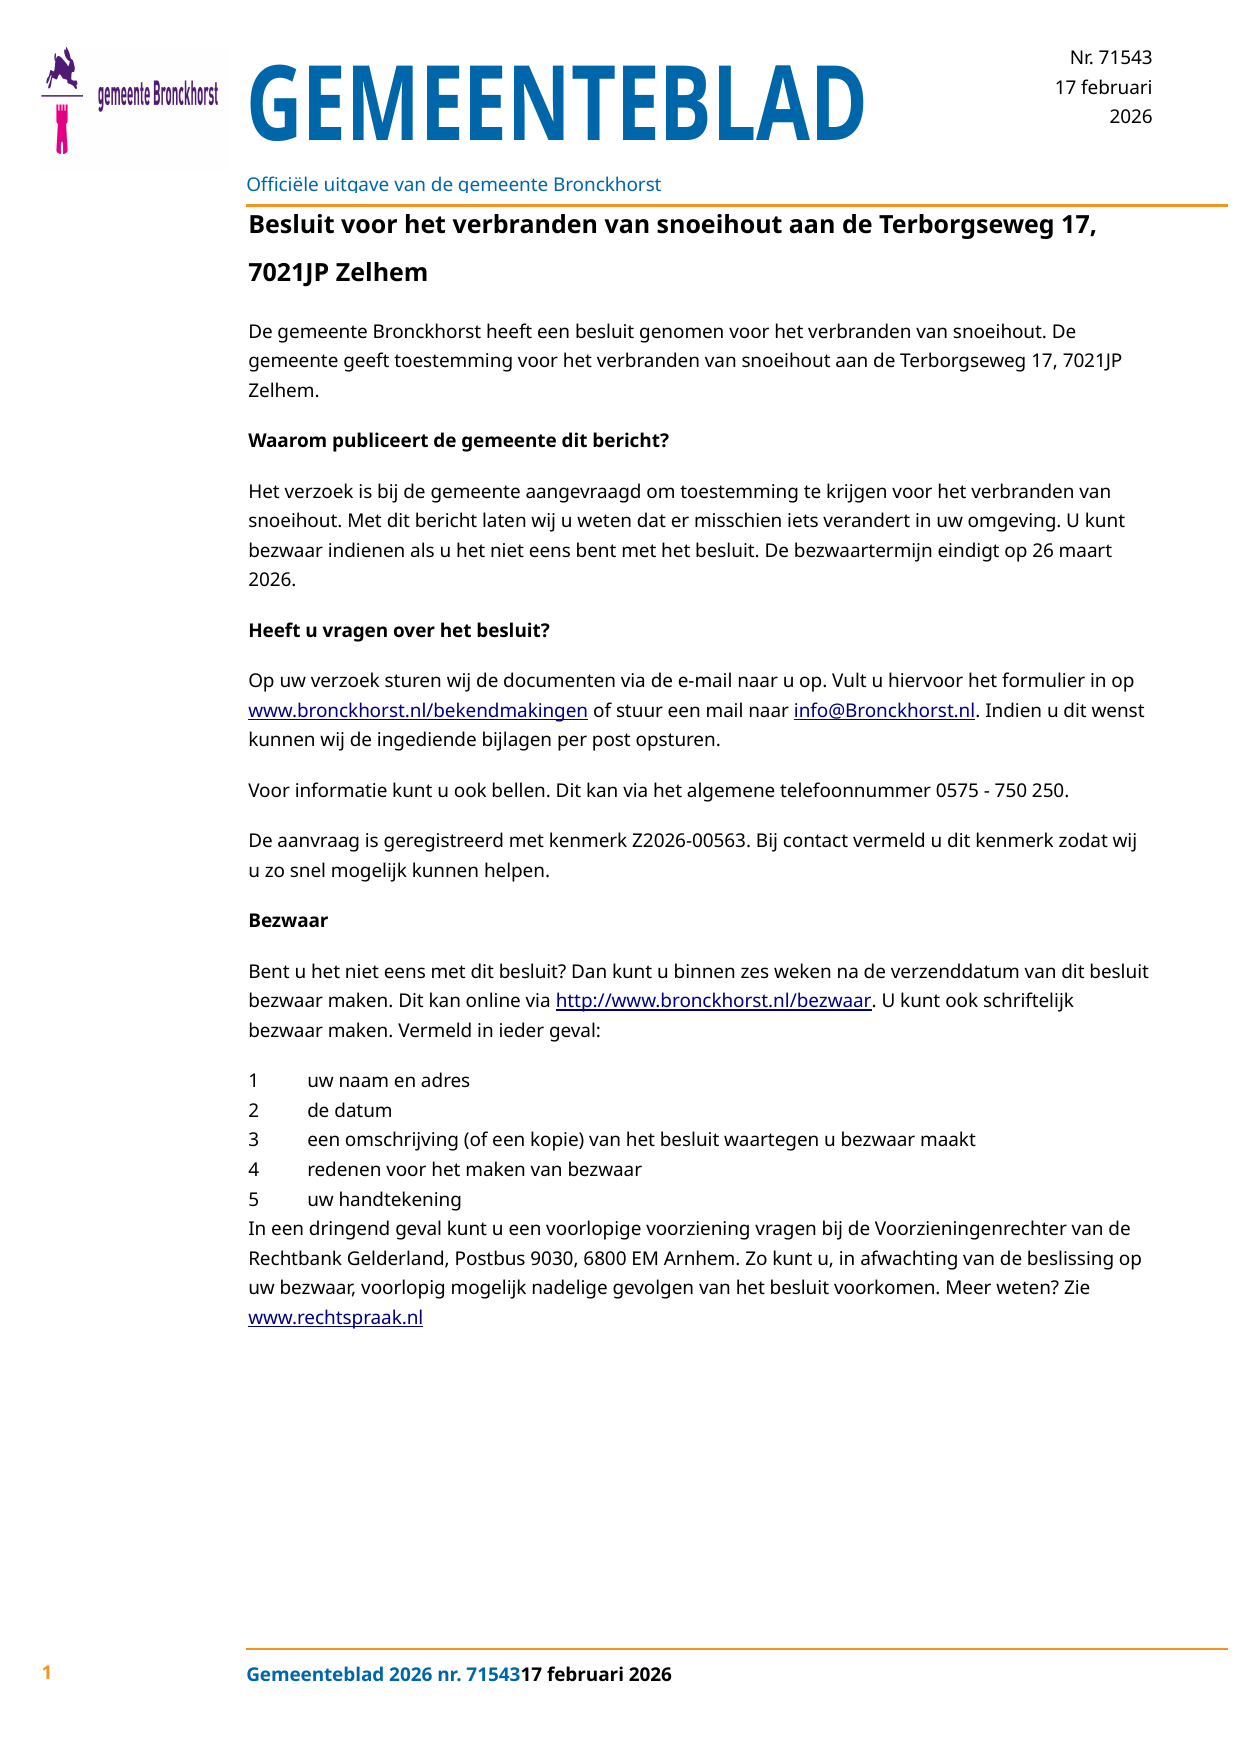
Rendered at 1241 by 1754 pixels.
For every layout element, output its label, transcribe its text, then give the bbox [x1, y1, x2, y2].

text De aanvraag is geregistreerd met kenmerk Z2026-00563. Bij contact vermeld u dit kenmerk zodat wij u zo snel mogelijk kunnen helpen. [248, 827, 1152, 883]
text Bezwaar [248, 907, 1152, 933]
text De gemeente Bronckhorst heeft een besluit genomen voor het verbranden van snoeihout. De gemeente geeft toestemming voor het verbranden van snoeihout aan de Terborgseweg 17, 7021JP Zelhem. [248, 318, 1152, 403]
text Het verzoek is bij de gemeente aangevraagd om toestemming te krijgen voor het verbranden van snoeihout. Met dit bericht laten wij u weten dat er misschien iets verandert in uw omgeving. U kunt bezwaar indienen als u het niet eens bent met het besluit. De bezwaartermijn eindigt op 26 maart 2026. [248, 478, 1152, 592]
picture [41, 47, 231, 172]
list uw naam en adres [248, 1067, 1152, 1093]
list uw handtekening [248, 1186, 1152, 1212]
text In een dringend geval kunt u een voorlopige voorziening vragen bij de Voorzieningenrechter van de Rechtbank Gelderland, Postbus 9030, 6800 EM Arnhem. Zo kunt u, in afwachting van de beslissing op uw bezwaar, voorlopig mogelijk nadelige gevolgen van het besluit voorkomen. Meer weten? Zie www.rechtspraak.nl [248, 1215, 1152, 1330]
text Besluit voor het verbranden van snoeihout aan de Terborgseweg 17, 7021JP Zelhem [248, 207, 1152, 288]
list een omschrijving (of een kopie) van het besluit waartegen u bezwaar maakt [248, 1127, 1152, 1152]
text Heeft u vragen over het besluit? [248, 617, 1152, 643]
text Op uw verzoek sturen wij de documenten via de e-mail naar u op. Vult u hiervoor het formulier in op www.bronckhorst.nl/bekendmakingen of stuur een mail naar info@Bronckhorst.nl. Indien u dit wenst kunnen wij de ingediende bijlagen per post opsturen. [248, 667, 1152, 752]
text Waarom publiceert de gemeente dit bericht? [248, 427, 1152, 453]
list de datum [248, 1097, 1152, 1123]
text Voor informatie kunt u ook bellen. Dit kan via het algemene telefoonnummer 0575 - 750 250. [248, 777, 1152, 803]
text Bent u het niet eens met dit besluit? Dan kunt u binnen zes weken na de verzenddatum van dit besluit bezwaar maken. Dit kan online via http://www.bronckhorst.nl/bezwaar. U kunt ook schriftelijk bezwaar maken. Vermeld in ieder geval: [248, 958, 1152, 1043]
list redenen voor het maken van bezwaar [248, 1156, 1152, 1182]
